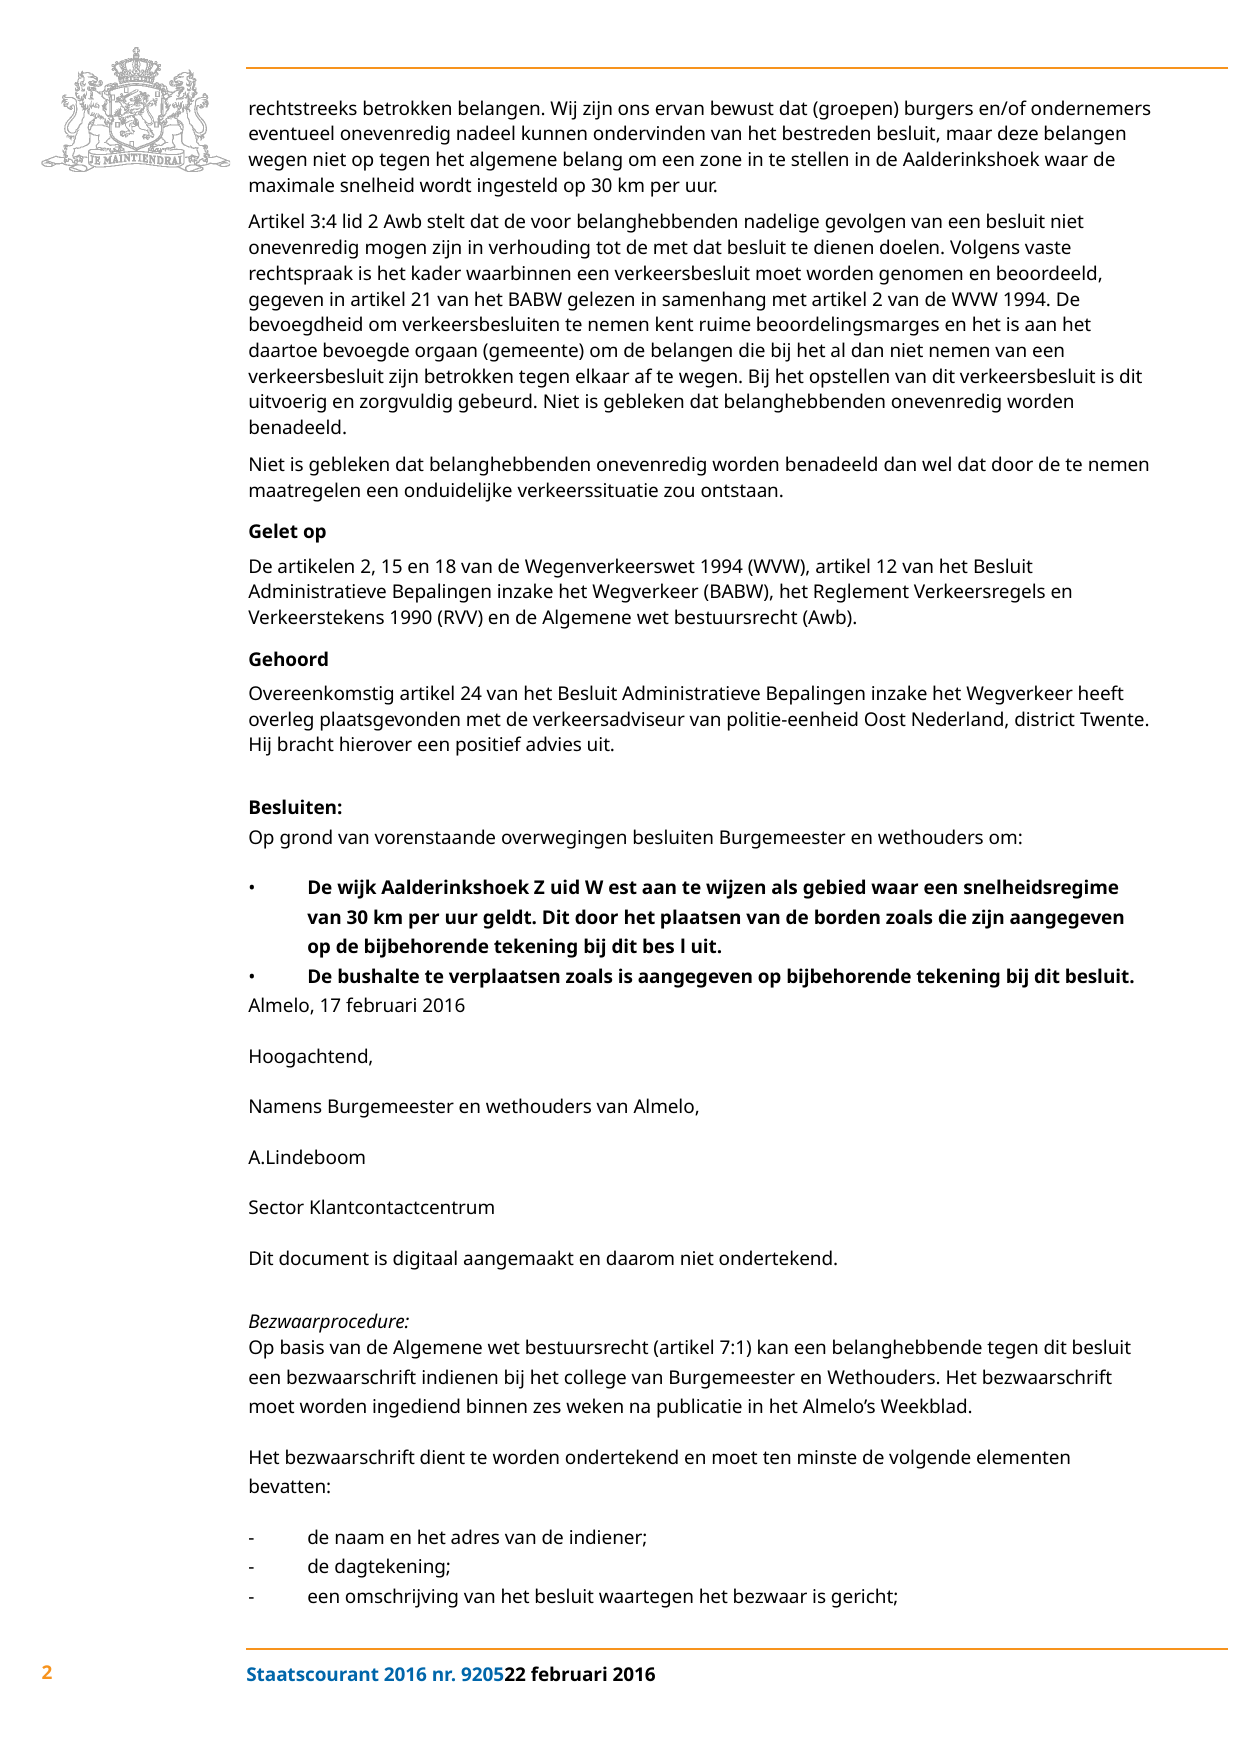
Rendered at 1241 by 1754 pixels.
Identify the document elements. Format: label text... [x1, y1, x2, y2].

text rechtstreeks betrokken belangen. Wij zijn ons ervan bewust dat (groepen) burgers en/of ondernemers eventueel onevenredig nadeel kunnen ondervinden van het bestreden besluit, maar deze belangen wegen niet op tegen het algemene belang om een zone in te stellen in de Aalderinkshoek waar de maximale snelheid wordt ingesteld op 30 km per uur. [248, 95, 1152, 198]
text Bezwaarprocedure: [248, 1309, 1152, 1334]
text Gelet op [248, 519, 1152, 544]
list de naam en het adres van de indiener; [248, 1524, 1152, 1550]
text De artikelen 2, 15 en 18 van de Wegenverkeerswet 1994 (WVW), artikel 12 van het Besluit Administratieve Bepalingen inzake het Wegverkeer (BABW), het Reglement Verkeersregels en Verkeerstekens 1990 (RVV) en de Algemene wet bestuursrecht (Awb). [248, 553, 1152, 630]
text Op basis van de Algemene wet bestuursrecht (artikel 7:1) kan een belanghebbende tegen dit besluit een bezwaarschrift indienen bij het college van Burgemeester en Wethouders. Het bezwaarschrift moet worden ingediend binnen zes weken na publicatie in het Almelo’s Weekblad. [248, 1334, 1152, 1419]
list De wijk Aalderinkshoek Z uid W est aan te wijzen als gebied waar een snelheidsregime van 30 km per uur geldt. Dit door het plaatsen van de borden zoals die zijn aangegeven op de bijbehorende tekening bij dit bes l uit. [248, 874, 1152, 959]
picture [41, 47, 231, 172]
text Niet is gebleken dat belanghebbenden onevenredig worden benadeeld dan wel dat door de te nemen maatregelen een onduidelijke verkeerssituatie zou ontstaan. [248, 451, 1152, 503]
list een omschrijving van het besluit waartegen het bezwaar is gericht; [248, 1583, 1152, 1609]
text Dit document is digitaal aangemaakt en daarom niet ondertekend. [248, 1245, 1152, 1271]
text Gehoord [248, 646, 1152, 672]
text Hoogachtend, [248, 1043, 1152, 1069]
text Almelo, 17 februari 2016 [248, 993, 1152, 1018]
text Artikel 3:4 lid 2 Awb stelt dat de voor belanghebbenden nadelige gevolgen van een besluit niet onevenredig mogen zijn in verhouding tot de met dat besluit te dienen doelen. Volgens vaste rechtspraak is het kader waarbinnen een verkeersbesluit moet worden genomen en beoordeeld, gegeven in artikel 21 van het BABW gelezen in samenhang met artikel 2 van de WVW 1994. De bevoegdheid om verkeersbesluiten te nemen kent ruime beoordelingsmarges en het is aan het daartoe bevoegde orgaan (gemeente) om de belangen die bij het al dan niet nemen van een verkeersbesluit zijn betrokken tegen elkaar af te wegen. Bij het opstellen van dit verkeersbesluit is dit uitvoerig en zorgvuldig gebeurd. Niet is gebleken dat belanghebbenden onevenredig worden benadeeld. [248, 209, 1152, 440]
list De bushalte te verplaatsen zoals is aangegeven op bijbehorende tekening bij dit besluit. [248, 963, 1152, 989]
list de dagtekening; [248, 1554, 1152, 1579]
text Sector Klantcontactcentrum [248, 1194, 1152, 1220]
text Namens Burgemeester en wethouders van Almelo, [248, 1093, 1152, 1119]
text Besluiten: [248, 794, 1152, 820]
text Overeenkomstig artikel 24 van het Besluit Administratieve Bepalingen inzake het Wegverkeer heeft overleg plaatsgevonden met de verkeersadviseur van politie-eenheid Oost Nederland, district Twente. Hij bracht hierover een positief advies uit. [248, 680, 1152, 757]
text Het bezwaarschrift dient te worden ondertekend en moet ten minste de volgende elementen bevatten: [248, 1444, 1152, 1499]
text Op grond van vorenstaande overwegingen besluiten Burgemeester en wethouders om: [248, 824, 1152, 850]
text A.Lindeboom [248, 1144, 1152, 1170]
